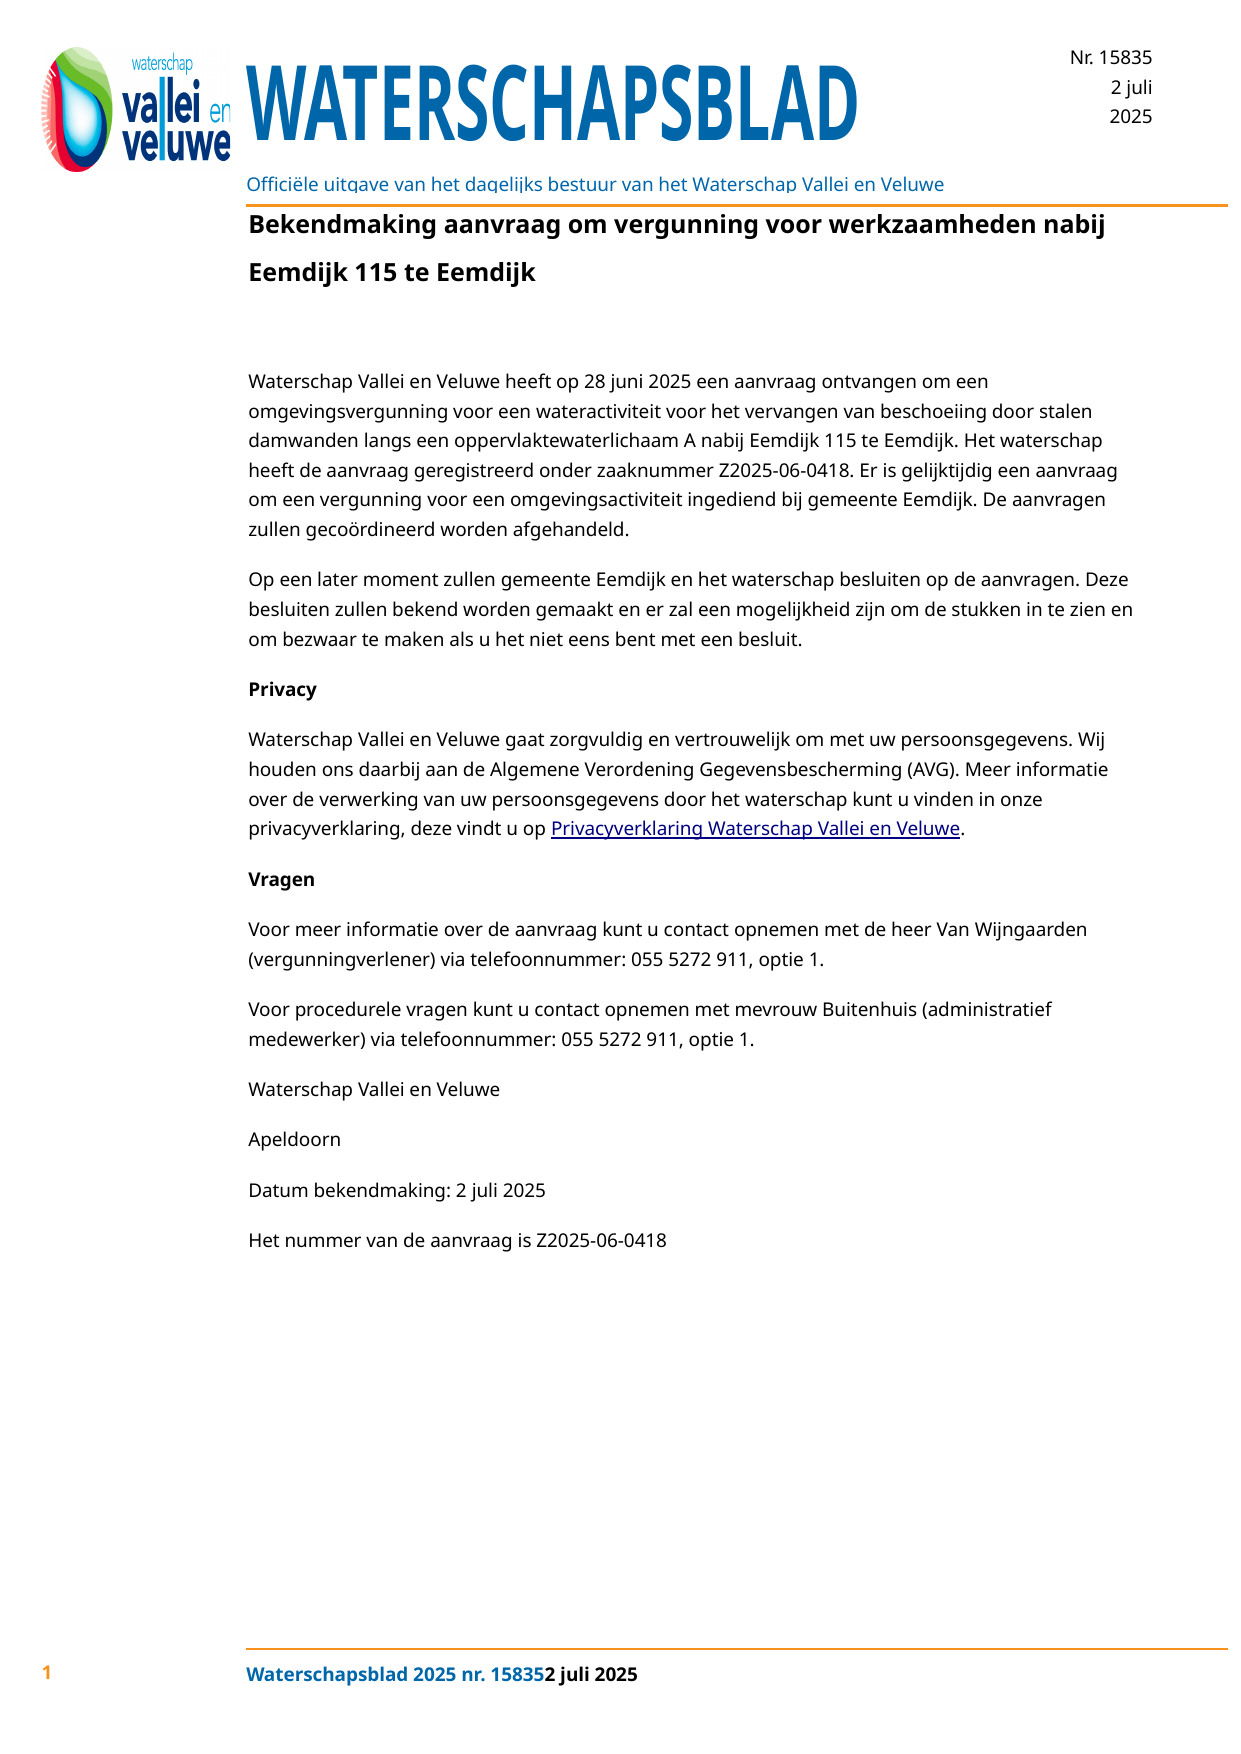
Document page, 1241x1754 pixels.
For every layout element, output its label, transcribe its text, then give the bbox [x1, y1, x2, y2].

text Vragen [248, 866, 1152, 892]
text Waterschap Vallei en Veluwe [248, 1076, 1152, 1102]
text Voor procedurele vragen kunt u contact opnemen met mevrouw Buitenhuis (administratief medewerker) via telefoonnummer: 055 5272 911, optie 1. [248, 996, 1152, 1052]
text Waterschap Vallei en Veluwe heeft op 28 juni 2025 een aanvraag ontvangen om een omgevingsvergunning voor een wateractiviteit voor het vervangen van beschoeiing door stalen damwanden langs een oppervlaktewaterlichaam A nabij Eemdijk 115 te Eemdijk. Het waterschap heeft de aanvraag geregistreerd onder zaaknummer Z2025-06-0418. Er is gelijktijdig een aanvraag om een vergunning voor een omgevingsactiviteit ingediend bij gemeente Eemdijk. De aanvragen zullen gecoördineerd worden afgehandeld. [248, 368, 1152, 542]
text Bekendmaking aanvraag om vergunning voor werkzaamheden nabij Eemdijk 115 te Eemdijk [248, 207, 1152, 288]
text Op een later moment zullen gemeente Eemdijk en het waterschap besluiten op de aanvragen. Deze besluiten zullen bekend worden gemaakt en er zal een mogelijkheid zijn om de stukken in te zien en om bezwaar te maken als u het niet eens bent met een besluit. [248, 567, 1152, 652]
text Datum bekendmaking: 2 juli 2025 [248, 1177, 1152, 1203]
text Privacy [248, 676, 1152, 702]
text Het nummer van de aanvraag is Z2025-06-0418 [248, 1227, 1152, 1253]
text Waterschap Vallei en Veluwe gaat zorgvuldig en vertrouwelijk om met uw persoonsgegevens. Wij houden ons daarbij aan de Algemene Verordening Gegevensbescherming (AVG). Meer informatie over de verwerking van uw persoonsgegevens door het waterschap kunt u vinden in onze privacyverklaring, deze vindt u op Privacyverklaring Waterschap Vallei en Veluwe. [248, 727, 1152, 841]
text Voor meer informatie over de aanvraag kunt u contact opnemen met de heer Van Wijngaarden (vergunningverlener) via telefoonnummer: 055 5272 911, optie 1. [248, 916, 1152, 972]
picture [41, 47, 231, 172]
text Apeldoorn [248, 1127, 1152, 1152]
